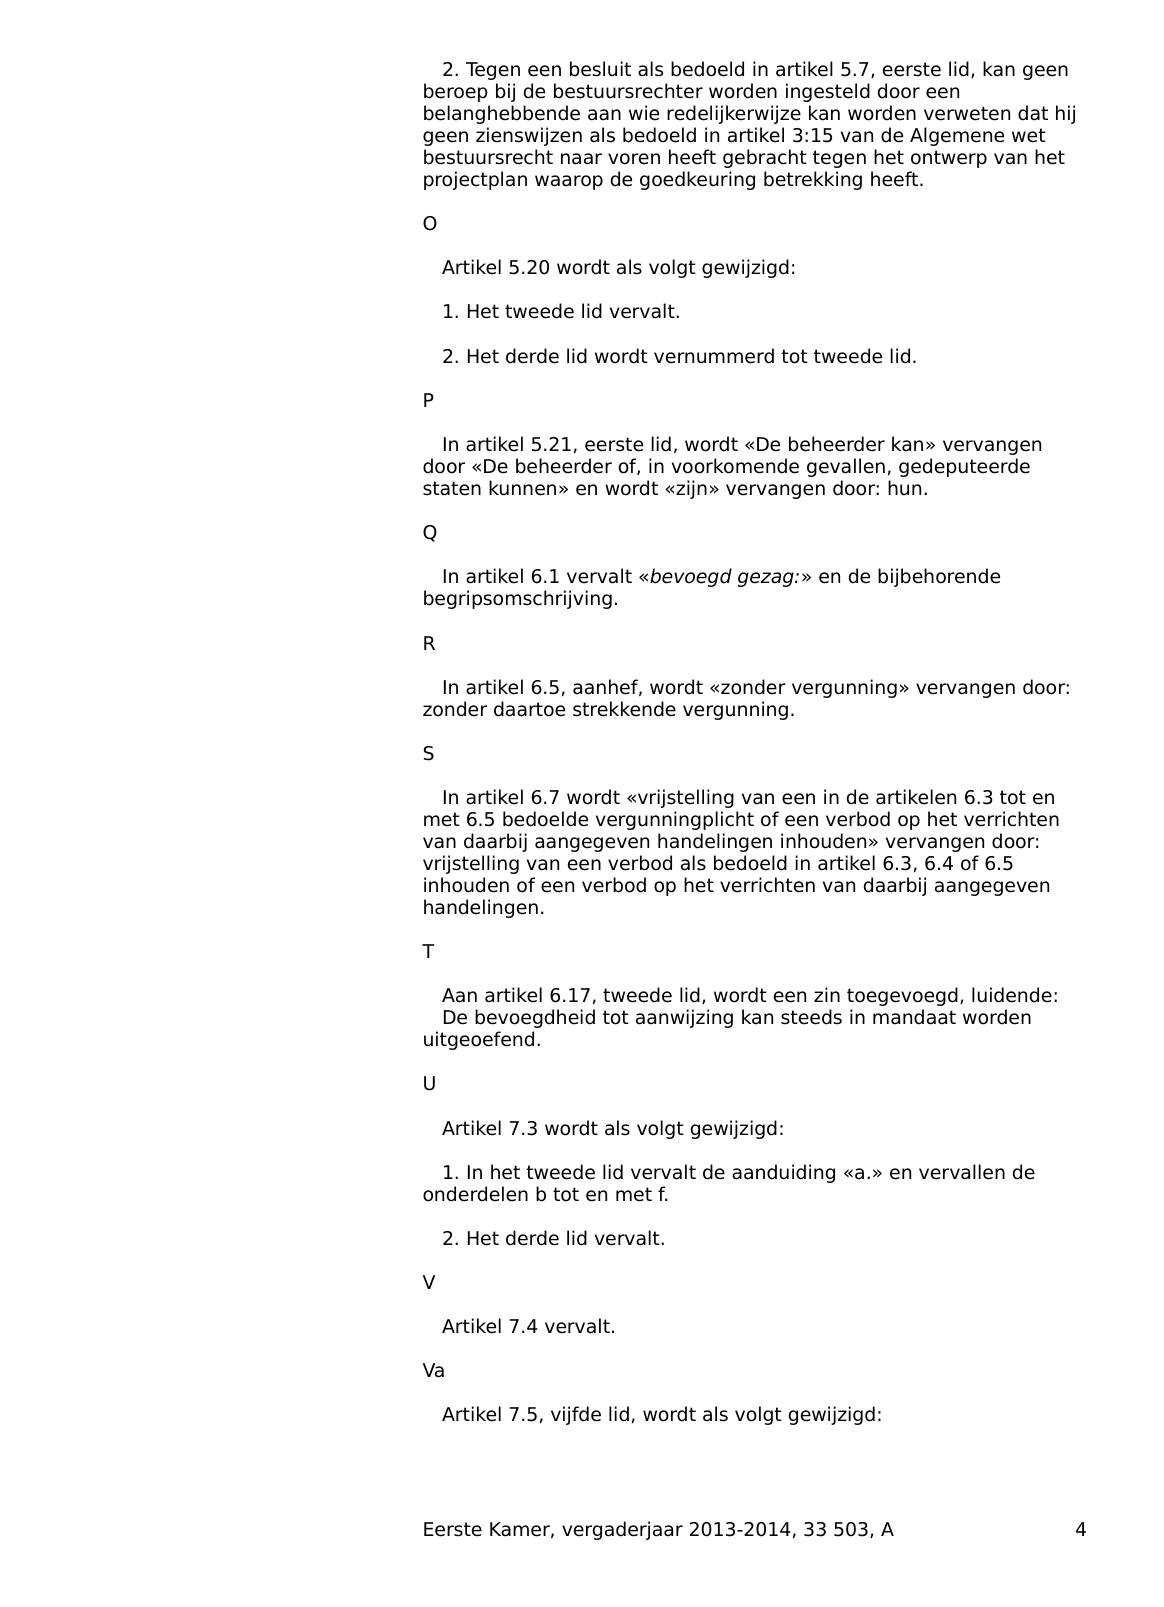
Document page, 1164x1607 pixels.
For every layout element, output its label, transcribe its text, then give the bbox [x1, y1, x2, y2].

text Aan artikel 6.17, tweede lid, wordt een zin toegevoegd, luidende: [422, 985, 1087, 1007]
text Q [422, 522, 1087, 544]
text In artikel 5.21, eerste lid, wordt «De beheerder kan» vervangen door «De beheerder of, in voorkomende gevallen, gedeputeerde staten kunnen» en wordt «zijn» vervangen door: hun. [422, 434, 1087, 500]
text 1. In het tweede lid vervalt de aanduiding «a.» en vervallen de onderdelen b tot en met f. [422, 1162, 1087, 1206]
text In artikel 6.1 vervalt «bevoegd gezag:» en de bijbehorende begripsomschrijving. [422, 566, 1087, 610]
text In artikel 6.5, aanhef, wordt «zonder vergunning» vervangen door: zonder daartoe strekkende vergunning. [422, 677, 1087, 721]
text Va [422, 1360, 1087, 1382]
text U [422, 1073, 1087, 1095]
text O [422, 213, 1087, 235]
text R [422, 632, 1087, 654]
text Artikel 7.4 vervalt. [422, 1316, 1087, 1338]
text De bevoegdheid tot aanwijzing kan steeds in mandaat worden uitgeoefend. [422, 1007, 1087, 1051]
text 2. Het derde lid wordt vernummerd tot tweede lid. [422, 346, 1087, 368]
text Artikel 7.3 wordt als volgt gewijzigd: [422, 1117, 1087, 1139]
text In artikel 6.7 wordt «vrijstelling van een in de artikelen 6.3 tot en met 6.5 bedoelde vergunningplicht of een verbod op het verrichten van daarbij aangegeven handelingen inhouden» vervangen door: vrijstelling van een verbod als bedoeld in artikel 6.3, 6.4 of 6.5 inhouden of een verbod op het verrichten van daarbij aangegeven handelingen. [422, 787, 1087, 919]
text P [422, 390, 1087, 412]
text S [422, 743, 1087, 765]
text 2. Het derde lid vervalt. [422, 1228, 1087, 1250]
text 1. Het tweede lid vervalt. [422, 301, 1087, 323]
text T [422, 941, 1087, 963]
text Artikel 5.20 wordt als volgt gewijzigd: [422, 257, 1087, 279]
text 2. Tegen een besluit als bedoeld in artikel 5.7, eerste lid, kan geen beroep bij de bestuursrechter worden ingesteld door een belanghebbende aan wie redelijkerwijze kan worden verweten dat hij geen zienswijzen als bedoeld in artikel 3:15 van de Algemene wet bestuursrecht naar voren heeft gebracht tegen het ontwerp van het projectplan waarop de goedkeuring betrekking heeft. [422, 59, 1087, 191]
text Artikel 7.5, vijfde lid, wordt als volgt gewijzigd: [422, 1404, 1087, 1426]
text V [422, 1272, 1087, 1294]
